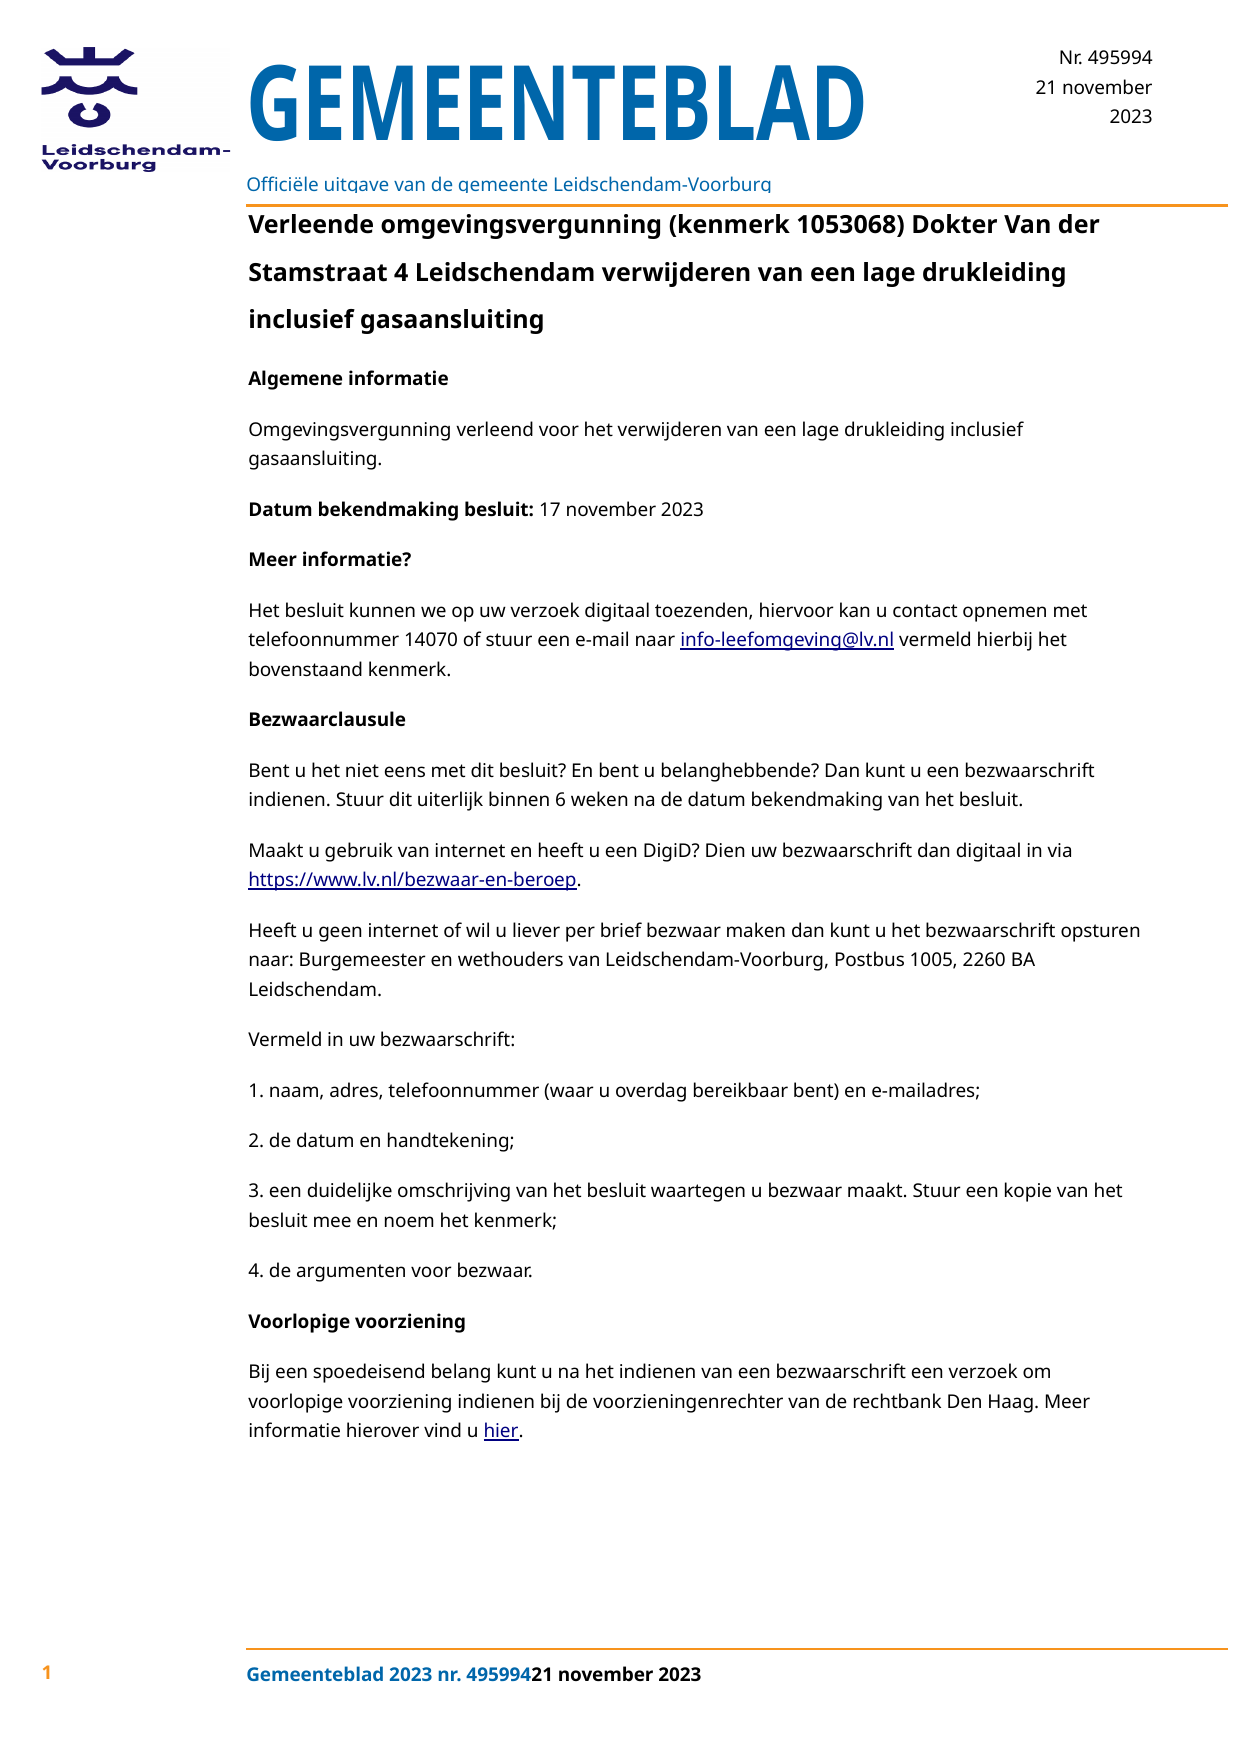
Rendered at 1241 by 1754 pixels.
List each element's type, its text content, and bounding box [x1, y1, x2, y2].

text Heeft u geen internet of wil u liever per brief bezwaar maken dan kunt u het bezwaarschrift opsturen naar: Burgemeester en wethouders van Leidschendam-Voorburg, Postbus 1005, 2260 BA Leidschendam. [248, 917, 1152, 1002]
text Bezwaarclausule [248, 706, 1152, 732]
text Bij een spoedeisend belang kunt u na het indienen van een bezwaarschrift een verzoek om voorlopige voorziening indienen bij de voorzieningenrechter van de rechtbank Den Haag. Meer informatie hierover vind u hier. [248, 1358, 1152, 1443]
text Verleende omgevingsvergunning (kenmerk 1053068) Dokter Van der Stamstraat 4 Leidschendam verwijderen van een lage drukleiding inclusief gasaansluiting [248, 207, 1152, 336]
text Het besluit kunnen we op uw verzoek digitaal toezenden, hiervoor kan u contact opnemen met telefoonnummer 14070 of stuur een e-mail naar info-leefomgeving@lv.nl vermeld hierbij het bovenstaand kenmerk. [248, 597, 1152, 682]
text Voorlopige voorziening [248, 1308, 1152, 1334]
text 3. een duidelijke omschrijving van het besluit waartegen u bezwaar maakt. Stuur een kopie van het besluit mee en noem het kenmerk; [248, 1178, 1152, 1233]
text Datum bekendmaking besluit: 17 november 2023 [248, 496, 1152, 522]
text 2. de datum en handtekening; [248, 1127, 1152, 1153]
text Maakt u gebruik van internet en heeft u een DigiD? Dien uw bezwaarschrift dan digitaal in via https://www.lv.nl/bezwaar-en-beroep. [248, 837, 1152, 892]
text Bent u het niet eens met dit besluit? En bent u belanghebbende? Dan kunt u een bezwaarschrift indienen. Stuur dit uiterlijk binnen 6 weken na de datum bekendmaking van het besluit. [248, 757, 1152, 812]
picture [41, 47, 231, 172]
text 4. de argumenten voor bezwaar. [248, 1258, 1152, 1283]
text 1. naam, adres, telefoonnummer (waar u overdag bereikbaar bent) en e-mailadres; [248, 1077, 1152, 1102]
text Omgevingsvergunning verleend voor het verwijderen van een lage drukleiding inclusief gasaansluiting. [248, 416, 1152, 471]
text Vermeld in uw bezwaarschrift: [248, 1026, 1152, 1052]
text Meer informatie? [248, 546, 1152, 572]
text Algemene informatie [248, 366, 1152, 391]
